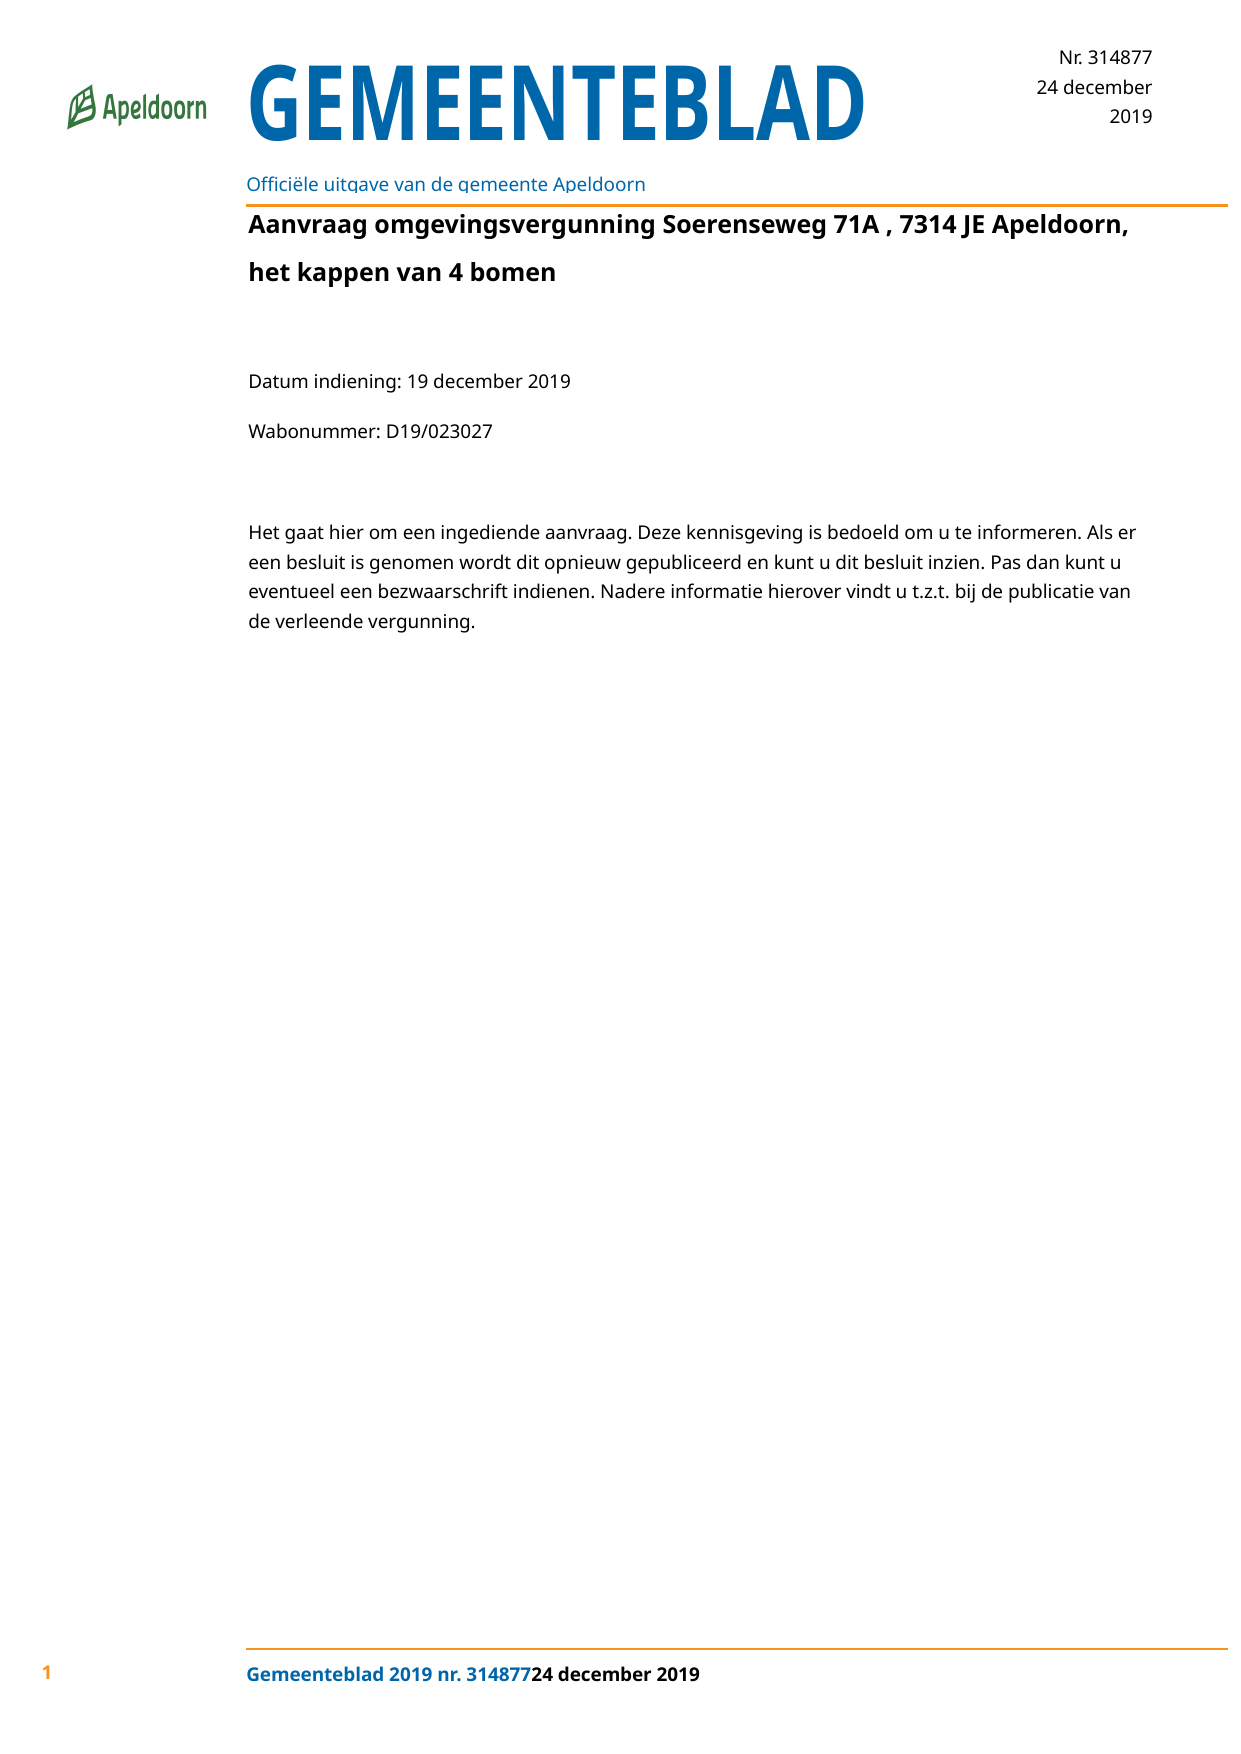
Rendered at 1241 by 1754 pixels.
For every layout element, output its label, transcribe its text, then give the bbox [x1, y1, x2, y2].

picture [41, 47, 231, 172]
text Datum indiening: 19 december 2019 [248, 368, 1152, 394]
text Het gaat hier om een ingediende aanvraag. Deze kennisgeving is bedoeld om u te informeren. Als er een besluit is genomen wordt dit opnieuw gepubliceerd en kunt u dit besluit inzien. Pas dan kunt u eventueel een bezwaarschrift indienen. Nadere informatie hierover vindt u t.z.t. bij de publicatie van de verleende vergunning. [248, 519, 1152, 634]
text Wabonummer: D19/023027 [248, 419, 1152, 444]
text Aanvraag omgevingsvergunning Soerenseweg 71A , 7314 JE Apeldoorn, het kappen van 4 bomen [248, 207, 1152, 288]
